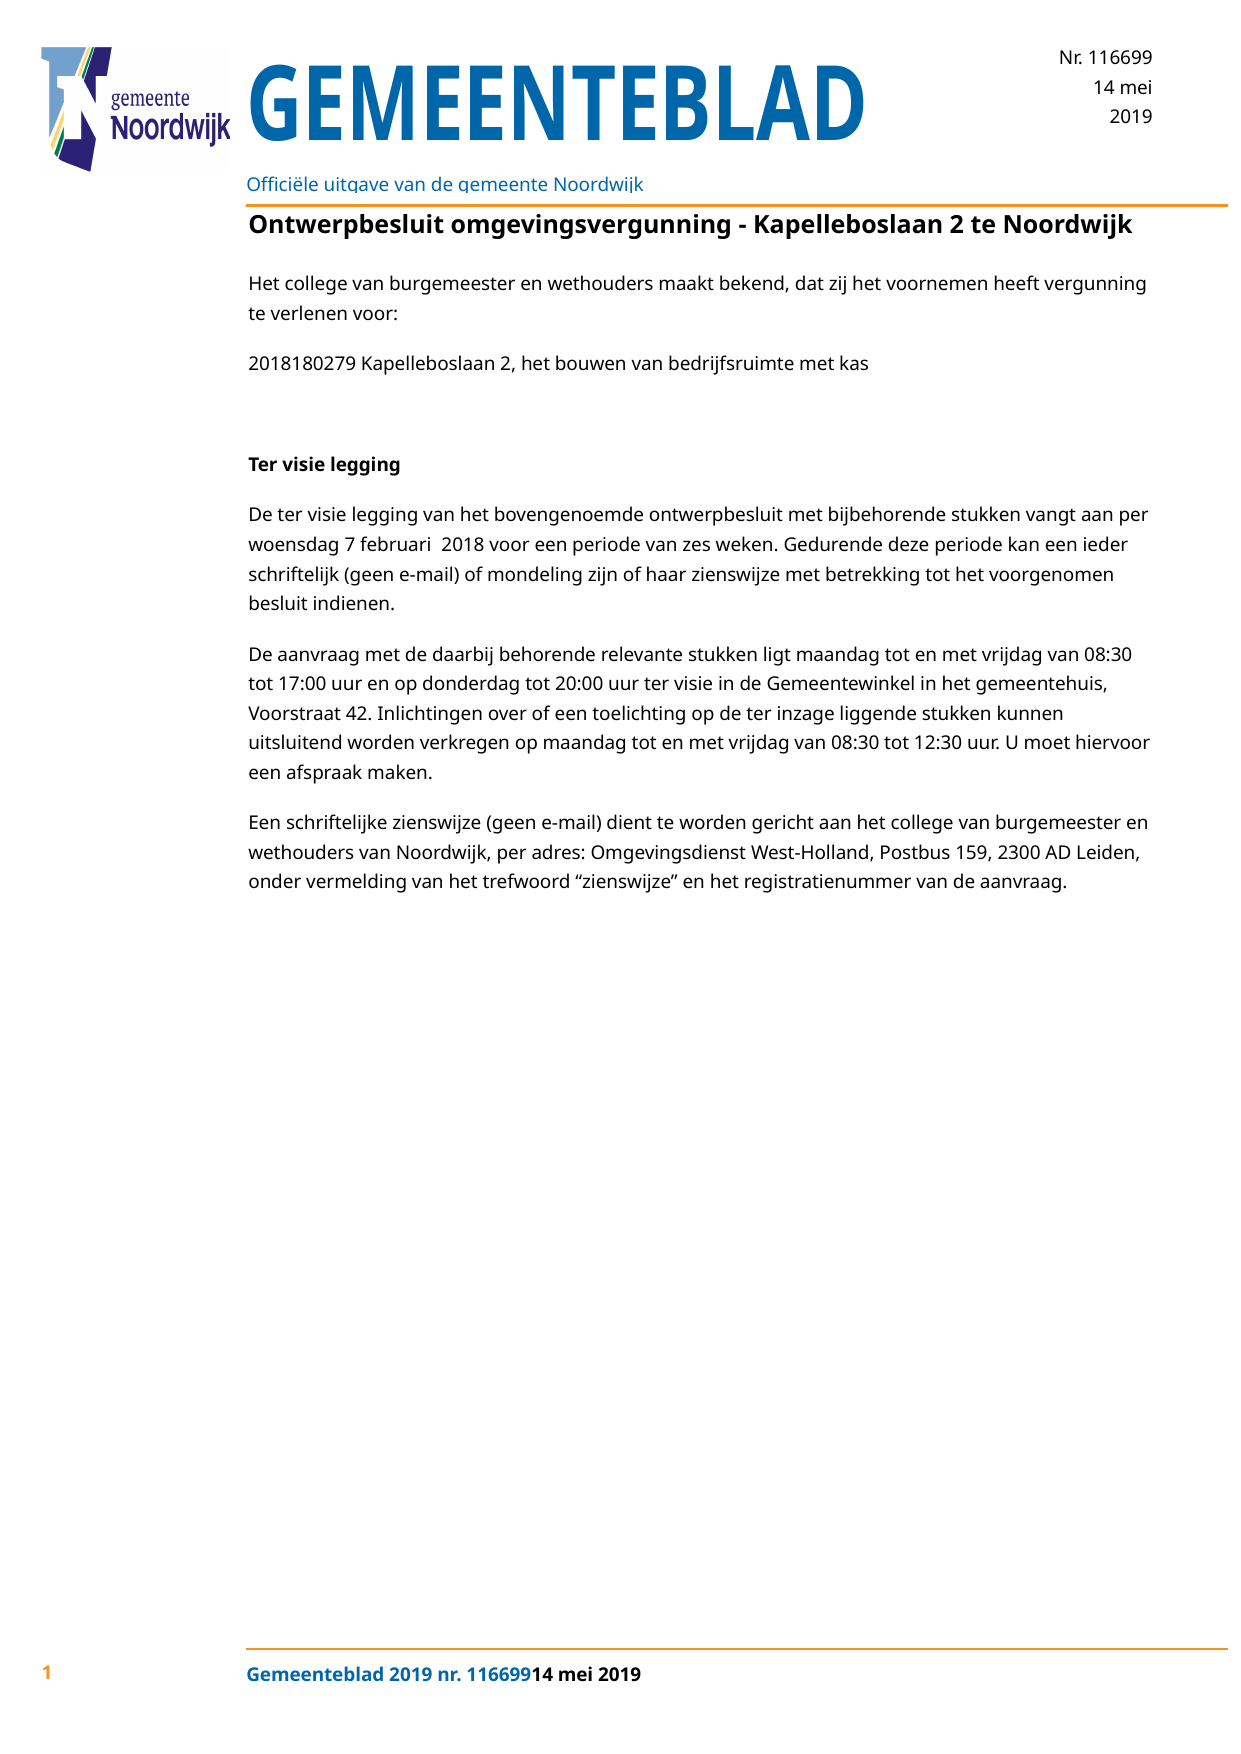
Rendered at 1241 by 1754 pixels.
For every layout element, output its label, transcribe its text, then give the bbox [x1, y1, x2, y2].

text Ter visie legging [248, 451, 1152, 477]
text De ter visie legging van het bovengenoemde ontwerpbesluit met bijbehorende stukken vangt aan per woensdag 7 februari 2018 voor een periode van zes weken. Gedurende deze periode kan een ieder schriftelijk (geen e-mail) of mondeling zijn of haar zienswijze met betrekking tot het voorgenomen besluit indienen. [248, 502, 1152, 616]
text 2018180279 Kapelleboslaan 2, het bouwen van bedrijfsruimte met kas [248, 350, 1152, 376]
text De aanvraag met de daarbij behorende relevante stukken ligt maandag tot en met vrijdag van 08:30 tot 17:00 uur en op donderdag tot 20:00 uur ter visie in de Gemeentewinkel in het gemeentehuis, Voorstraat 42. Inlichtingen over of een toelichting op de ter inzage liggende stukken kunnen uitsluitend worden verkregen op maandag tot en met vrijdag van 08:30 tot 12:30 uur. U moet hiervoor een afspraak maken. [248, 641, 1152, 785]
picture [41, 47, 231, 172]
text Het college van burgemeester en wethouders maakt bekend, dat zij het voornemen heeft vergunning te verlenen voor: [248, 270, 1152, 326]
text Ontwerpbesluit omgevingsvergunning - Kapelleboslaan 2 te Noordwijk [248, 207, 1152, 241]
text Een schriftelijke zienswijze (geen e-mail) dient te worden gericht aan het college van burgemeester en wethouders van Noordwijk, per adres: Omgevingsdienst West-Holland, Postbus 159, 2300 AD Leiden, onder vermelding van het trefwoord “zienswijze” en het registratienummer van de aanvraag. [248, 809, 1152, 894]
